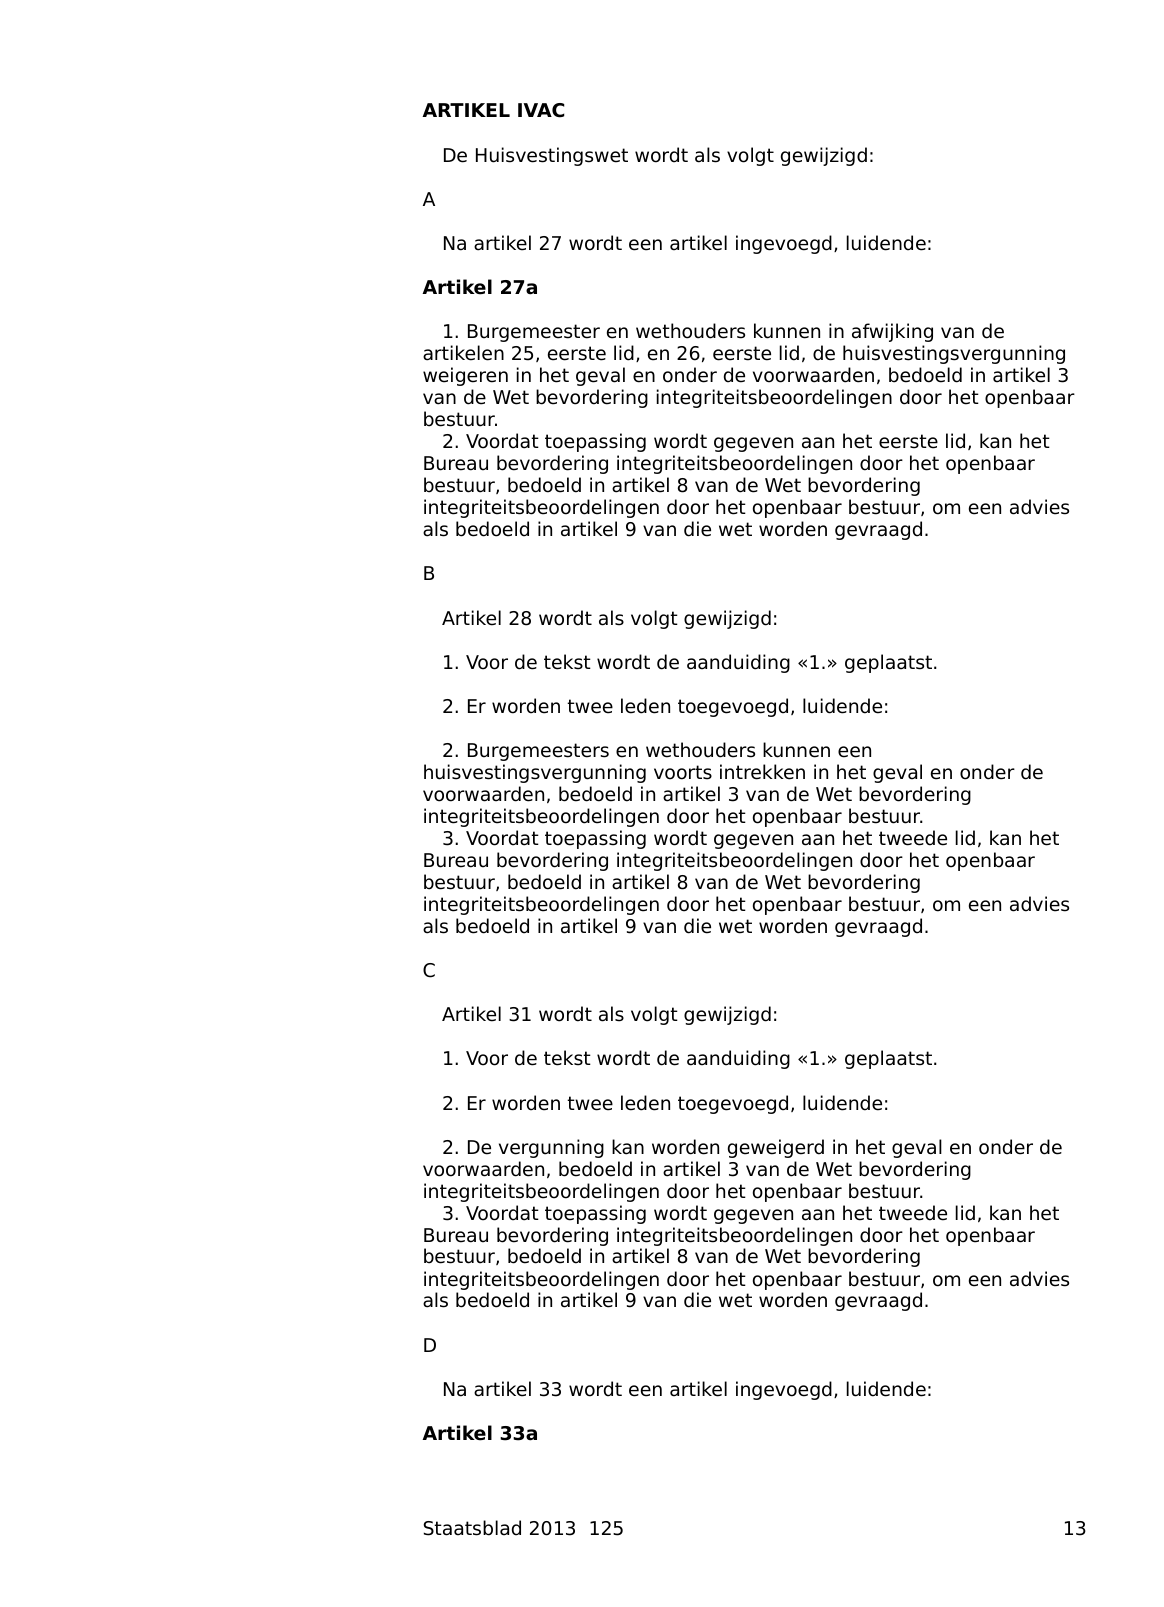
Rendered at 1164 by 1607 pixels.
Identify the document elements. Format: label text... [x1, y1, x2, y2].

text Artikel 31 wordt als volgt gewijzigd: [422, 1004, 1087, 1026]
text 2. Burgemeesters en wethouders kunnen een huisvestingsvergunning voorts intrekken in het geval en onder de voorwaarden, bedoeld in artikel 3 van de Wet bevordering integriteitsbeoordelingen door het openbaar bestuur. [422, 740, 1087, 828]
text C [422, 960, 1087, 982]
text 2. Er worden twee leden toegevoegd, luidende: [422, 1092, 1087, 1114]
subtitle ARTIKEL IVAC [422, 100, 1087, 122]
text 3. Voordat toepassing wordt gegeven aan het tweede lid, kan het Bureau bevordering integriteitsbeoordelingen door het openbaar bestuur, bedoeld in artikel 8 van de Wet bevordering integriteitsbeoordelingen door het openbaar bestuur, om een advies als bedoeld in artikel 9 van die wet worden gevraagd. [422, 828, 1087, 938]
text 3. Voordat toepassing wordt gegeven aan het tweede lid, kan het Bureau bevordering integriteitsbeoordelingen door het openbaar bestuur, bedoeld in artikel 8 van de Wet bevordering integriteitsbeoordelingen door het openbaar bestuur, om een advies als bedoeld in artikel 9 van die wet worden gevraagd. [422, 1202, 1087, 1312]
text Na artikel 33 wordt een artikel ingevoegd, luidende: [422, 1379, 1087, 1401]
text 1. Burgemeester en wethouders kunnen in afwijking van de artikelen 25, eerste lid, en 26, eerste lid, de huisvestingsvergunning weigeren in het geval en onder de voorwaarden, bedoeld in artikel 3 van de Wet bevordering integriteitsbeoordelingen door het openbaar bestuur. [422, 321, 1087, 431]
text Na artikel 27 wordt een artikel ingevoegd, luidende: [422, 233, 1087, 255]
text 1. Voor de tekst wordt de aanduiding «1.» geplaatst. [422, 652, 1087, 673]
text 2. De vergunning kan worden geweigerd in het geval en onder de voorwaarden, bedoeld in artikel 3 van de Wet bevordering integriteitsbeoordelingen door het openbaar bestuur. [422, 1137, 1087, 1202]
text 2. Er worden twee leden toegevoegd, luidende: [422, 696, 1087, 718]
text 2. Voordat toepassing wordt gegeven aan het eerste lid, kan het Bureau bevordering integriteitsbeoordelingen door het openbaar bestuur, bedoeld in artikel 8 van de Wet bevordering integriteitsbeoordelingen door het openbaar bestuur, om een advies als bedoeld in artikel 9 van die wet worden gevraagd. [422, 431, 1087, 541]
subtitle Artikel 27a [422, 277, 1087, 299]
text B [422, 563, 1087, 585]
text 1. Voor de tekst wordt de aanduiding «1.» geplaatst. [422, 1048, 1087, 1070]
text D [422, 1334, 1087, 1357]
subtitle Artikel 33a [422, 1423, 1087, 1445]
text Artikel 28 wordt als volgt gewijzigd: [422, 607, 1087, 629]
text A [422, 189, 1087, 211]
text De Huisvestingswet wordt als volgt gewijzigd: [422, 144, 1087, 167]
